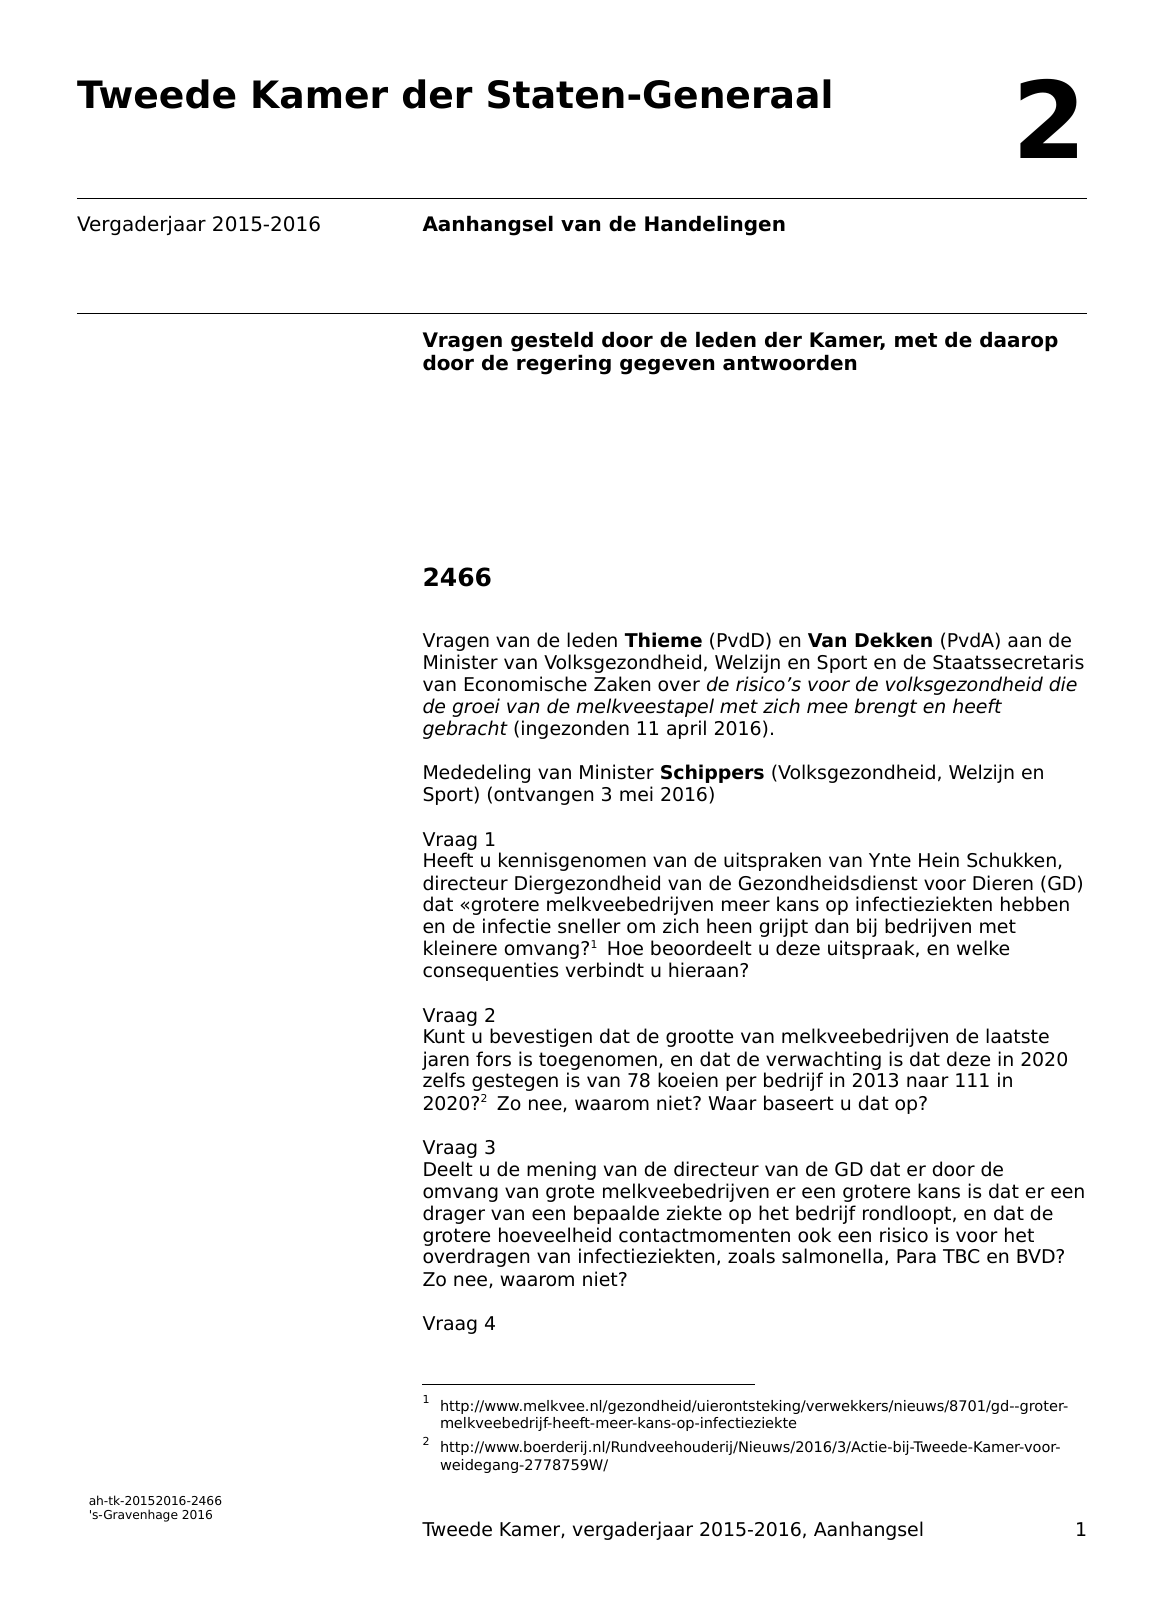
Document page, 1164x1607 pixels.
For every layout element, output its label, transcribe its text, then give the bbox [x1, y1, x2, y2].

text Vraag 2 [422, 1004, 1087, 1026]
text ah-tk-20152016-2466 [88, 1494, 323, 1508]
text http://www.melkvee.nl/gezondheid/uierontsteking/verwekkers/nieuws/8701/gd--groter-melkveebedrijf-heeft-meer-kans-op-infectieziekte [422, 1393, 1087, 1432]
text Vraag 4 [422, 1313, 1087, 1334]
text 's-Gravenhage 2016 [88, 1508, 323, 1522]
text http://www.boerderij.nl/Rundveehouderij/Nieuws/2016/3/Actie-bij-Tweede-Kamer-voor-weidegang-2778759W/ [422, 1435, 1087, 1474]
text Deelt u de mening van de directeur van de GD dat er door de omvang van grote melkveebedrijven er een grotere kans is dat er een drager van een bepaalde ziekte op het bedrijf rondloopt, en dat de grotere hoeveelheid contactmomenten ook een risico is voor het overdragen van infectieziekten, zoals salmonella, Para TBC en BVD? Zo nee, waarom niet? [422, 1158, 1087, 1290]
text 2466 [422, 563, 1087, 592]
text Heeft u kennisgenomen van de uitspraken van Ynte Hein Schukken, directeur Diergezondheid van de Gezondheidsdienst voor Dieren (GD) dat «grotere melkveebedrijven meer kans op infectieziekten hebben en de infectie sneller om zich heen grijpt dan bij bedrijven met kleinere omvang? Hoe beoordeelt u deze uitspraak, en welke consequenties verbindt u hieraan? [422, 850, 1087, 982]
table_cell Aanhangsel van de Handelingen [422, 199, 1087, 313]
text Vraag 1 [422, 828, 1087, 850]
table_cell Vergaderjaar 2015-2016 [77, 199, 422, 313]
table_header Tweede Kamer der Staten-Generaal [77, 59, 886, 198]
table_cell [77, 314, 422, 375]
text Kunt u bevestigen dat de grootte van melkveebedrijven de laatste jaren fors is toegenomen, en dat de verwachting is dat deze in 2020 zelfs gestegen is van 78 koeien per bedrijf in 2013 naar 111 in 2020? Zo nee, waarom niet? Waar baseert u dat op? [422, 1026, 1087, 1114]
table_header 2 [886, 59, 1087, 198]
text Vraag 3 [422, 1137, 1087, 1158]
text Mededeling van Minister Schippers (Volksgezondheid, Welzijn en Sport) (ontvangen 3 mei 2016) [422, 762, 1087, 806]
text Vragen van de leden Thieme (PvdD) en Van Dekken (PvdA) aan de Minister van Volksgezondheid, Welzijn en Sport en de Staatssecretaris van Economische Zaken over de risico’s voor de volksgezondheid die de groei van de melkveestapel met zich mee brengt en heeft gebracht (ingezonden 11 april 2016). [422, 630, 1087, 740]
table_cell Vragen gesteld door de leden der Kamer, met de daarop door de regering gegeven antwoorden [422, 314, 1087, 375]
